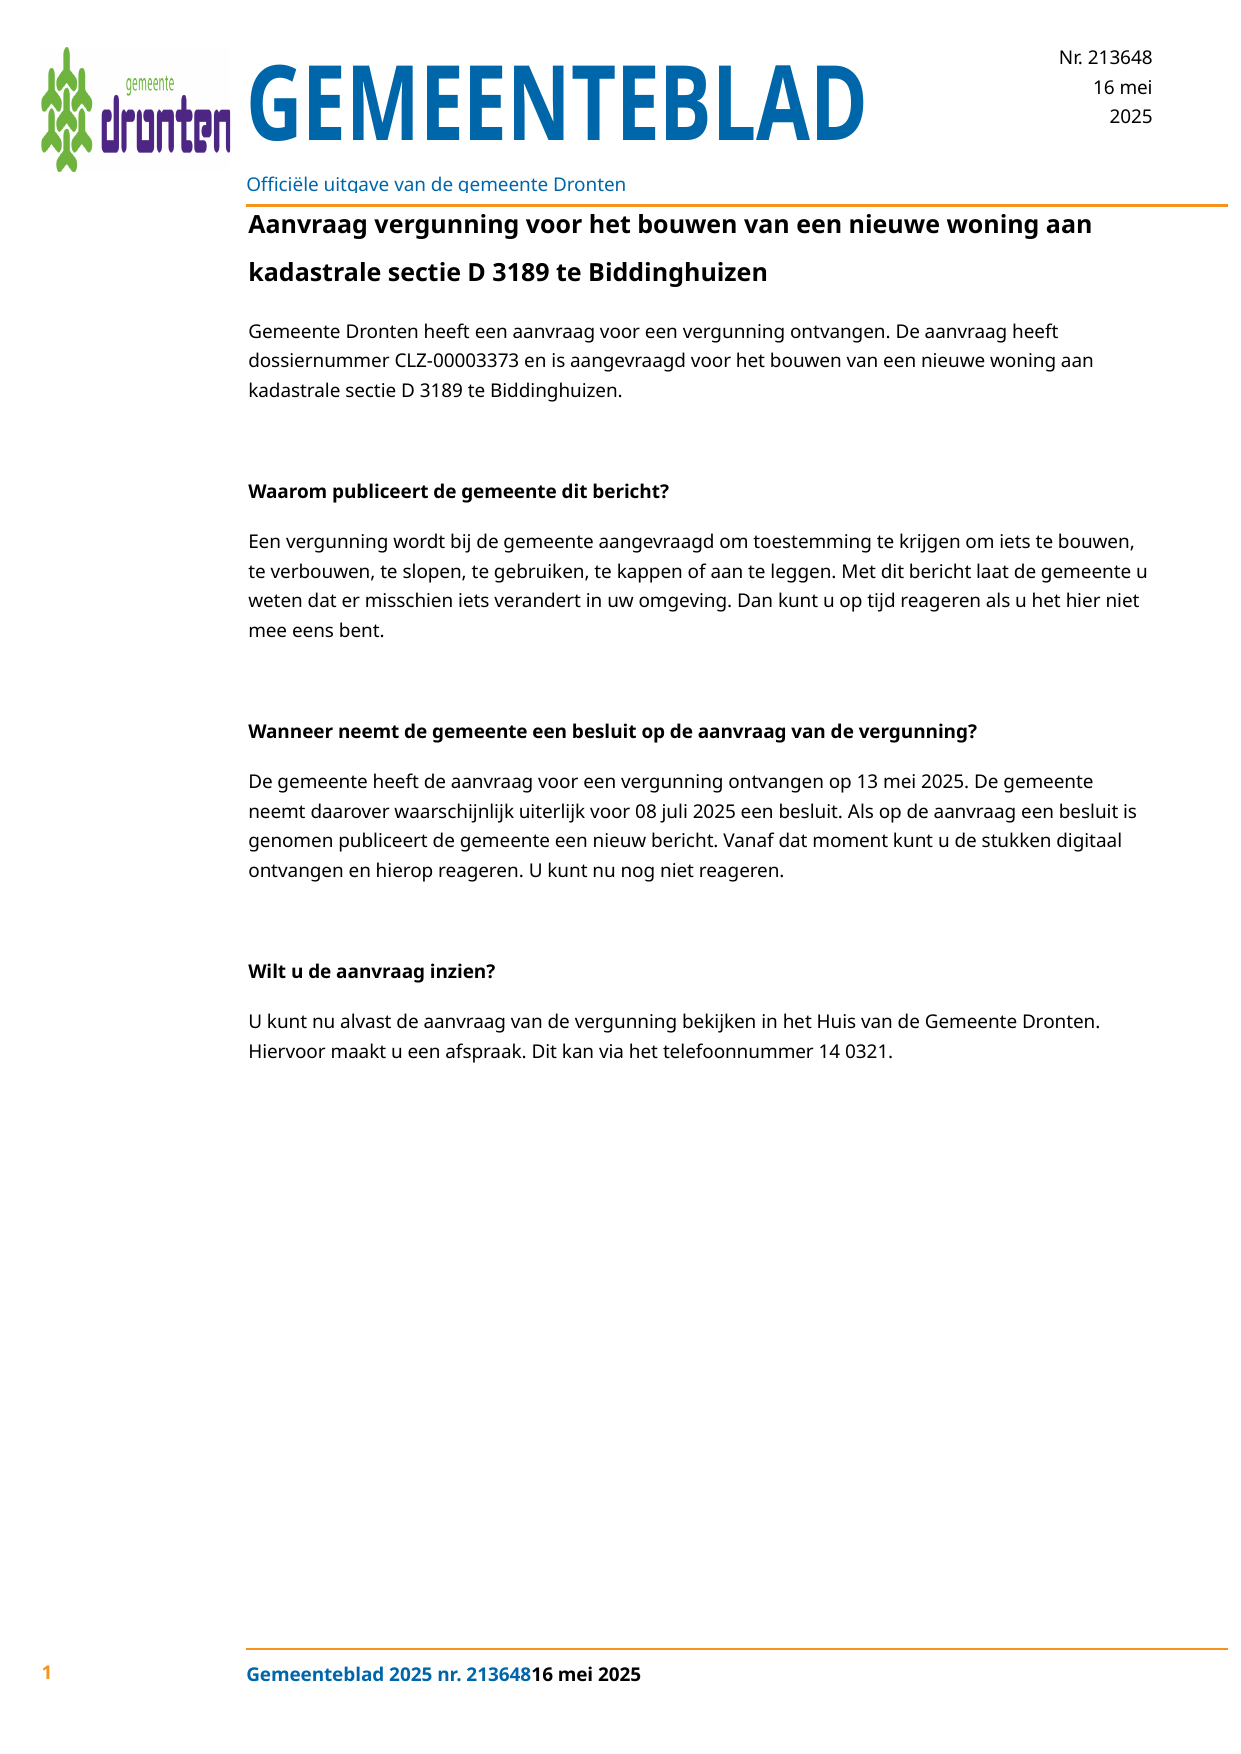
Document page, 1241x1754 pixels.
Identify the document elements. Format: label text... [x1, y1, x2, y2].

text Wanneer neemt de gemeente een besluit op de aanvraag van de vergunning? [248, 718, 1152, 744]
picture [41, 47, 231, 172]
text U kunt nu alvast de aanvraag van de vergunning bekijken in het Huis van de Gemeente Dronten. Hiervoor maakt u een afspraak. Dit kan via het telefoonnummer 14 0321. [248, 1008, 1152, 1064]
text De gemeente heeft de aanvraag voor een vergunning ontvangen op 13 mei 2025. De gemeente neemt daarover waarschijnlijk uiterlijk voor 08 juli 2025 een besluit. Als op de aanvraag een besluit is genomen publiceert de gemeente een nieuw bericht. Vanaf dat moment kunt u de stukken digitaal ontvangen en hierop reageren. U kunt nu nog niet reageren. [248, 768, 1152, 883]
text Aanvraag vergunning voor het bouwen van een nieuwe woning aan kadastrale sectie D 3189 te Biddinghuizen [248, 207, 1152, 288]
text Een vergunning wordt bij de gemeente aangevraagd om toestemming te krijgen om iets te bouwen, te verbouwen, te slopen, te gebruiken, te kappen of aan te leggen. Met dit bericht laat de gemeente u weten dat er misschien iets verandert in uw omgeving. Dan kunt u op tijd reageren als u het hier niet mee eens bent. [248, 528, 1152, 643]
text Gemeente Dronten heeft een aanvraag voor een vergunning ontvangen. De aanvraag heeft dossiernummer CLZ-00003373 en is aangevraagd voor het bouwen van een nieuwe woning aan kadastrale sectie D 3189 te Biddinghuizen. [248, 318, 1152, 403]
text Waarom publiceert de gemeente dit bericht? [248, 478, 1152, 504]
text Wilt u de aanvraag inzien? [248, 958, 1152, 984]
